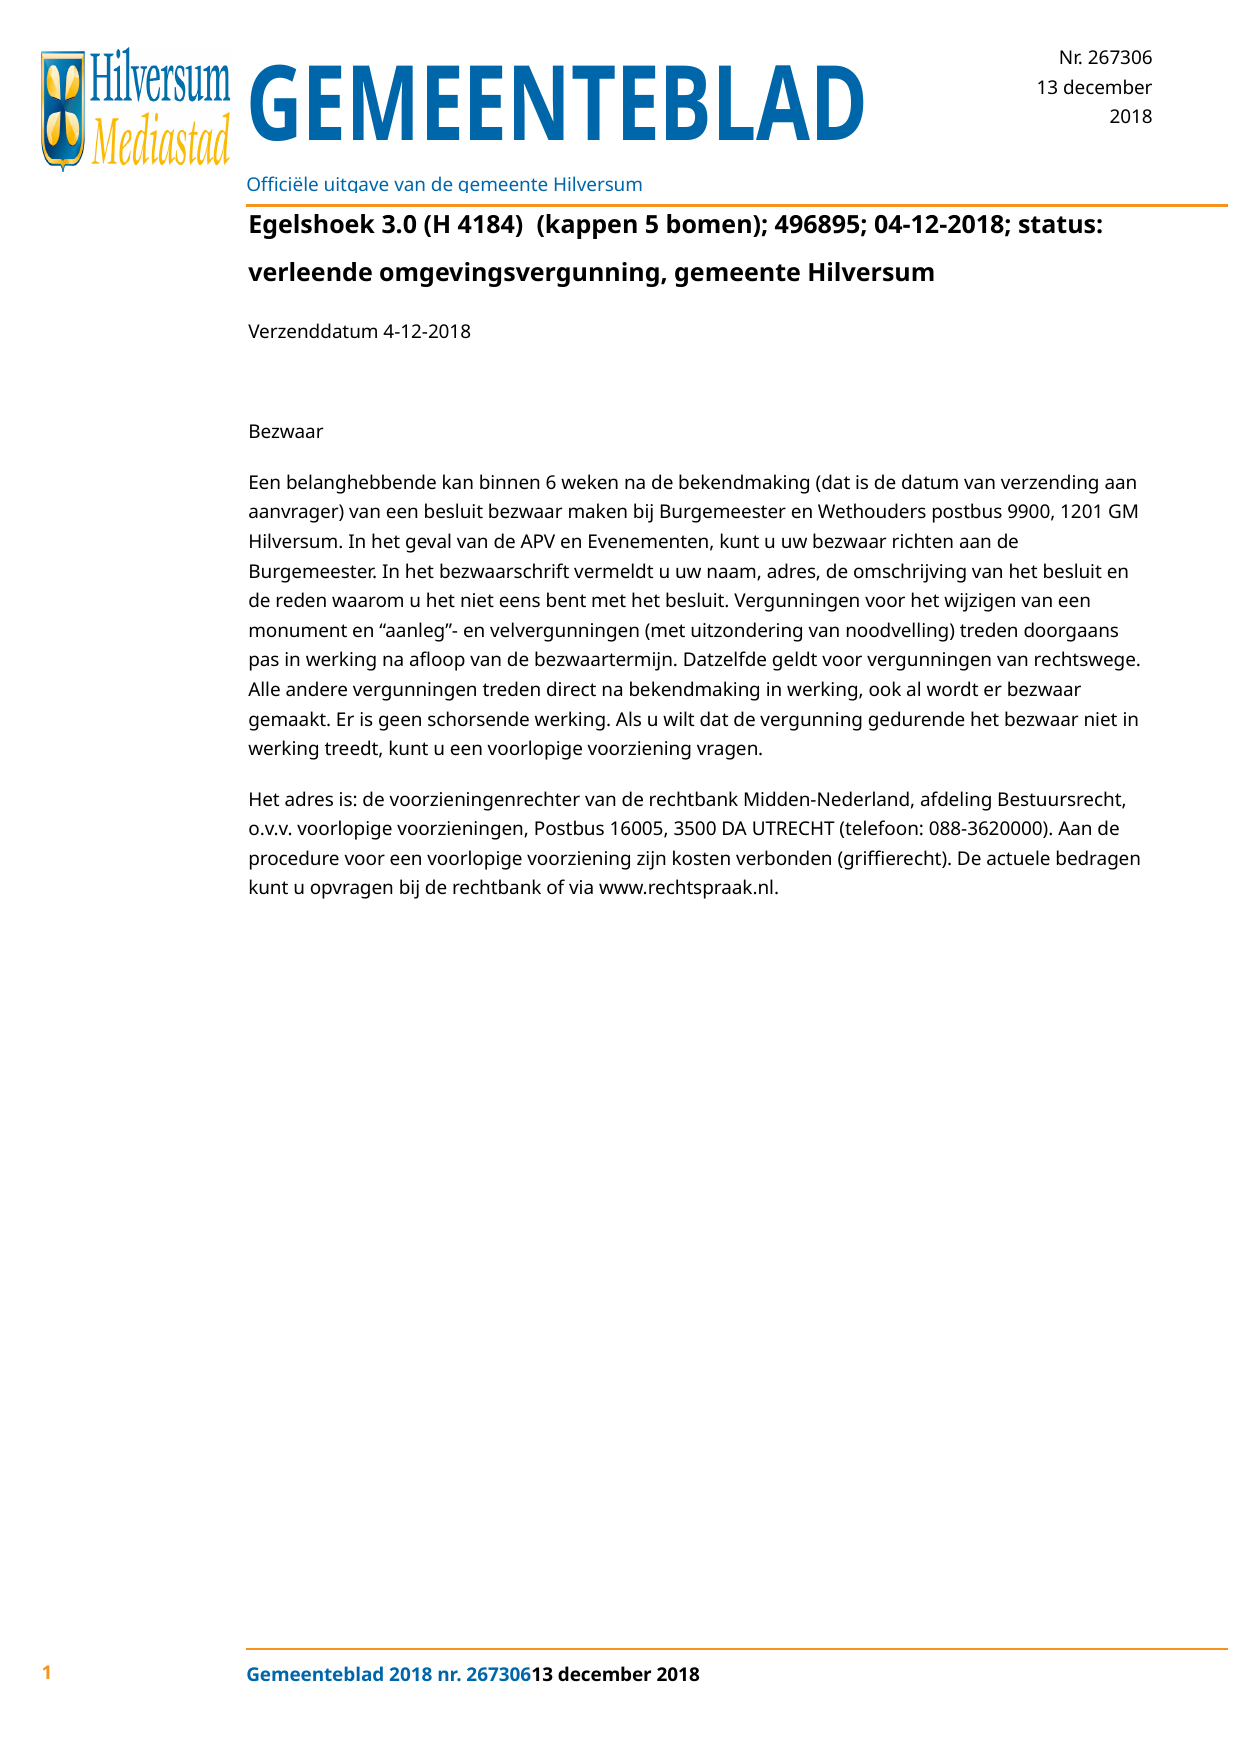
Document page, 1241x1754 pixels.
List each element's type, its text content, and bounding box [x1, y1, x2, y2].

text Bezwaar [248, 419, 1152, 444]
text Een belanghebbende kan binnen 6 weken na de bekendmaking (dat is de datum van verzending aan aanvrager) van een besluit bezwaar maken bij Burgemeester en Wethouders postbus 9900, 1201 GM Hilversum. In het geval van de APV en Evenementen, kunt u uw bezwaar richten aan de Burgemeester. In het bezwaarschrift vermeldt u uw naam, adres, de omschrijving van het besluit en de reden waarom u het niet eens bent met het besluit. Vergunningen voor het wijzigen van een monument en “aanleg”- en velvergunningen (met uitzondering van noodvelling) treden doorgaans pas in werking na afloop van de bezwaartermijn. Datzelfde geldt voor vergunningen van rechtswege. Alle andere vergunningen treden direct na bekendmaking in werking, ook al wordt er bezwaar gemaakt. Er is geen schorsende werking. Als u wilt dat de vergunning gedurende het bezwaar niet in werking treedt, kunt u een voorlopige voorziening vragen. [248, 469, 1152, 761]
picture [41, 47, 231, 172]
text Verzenddatum 4-12-2018 [248, 318, 1152, 344]
text Het adres is: de voorzieningenrechter van de rechtbank Midden-Nederland, afdeling Bestuursrecht, o.v.v. voorlopige voorzieningen, Postbus 16005, 3500 DA UTRECHT (telefoon: 088-3620000). Aan de procedure voor een voorlopige voorziening zijn kosten verbonden (griffierecht). De actuele bedragen kunt u opvragen bij de rechtbank of via www.rechtspraak.nl. [248, 786, 1152, 900]
text Egelshoek 3.0 (H 4184) (kappen 5 bomen); 496895; 04-12-2018; status: verleende omgevingsvergunning, gemeente Hilversum [248, 207, 1152, 288]
